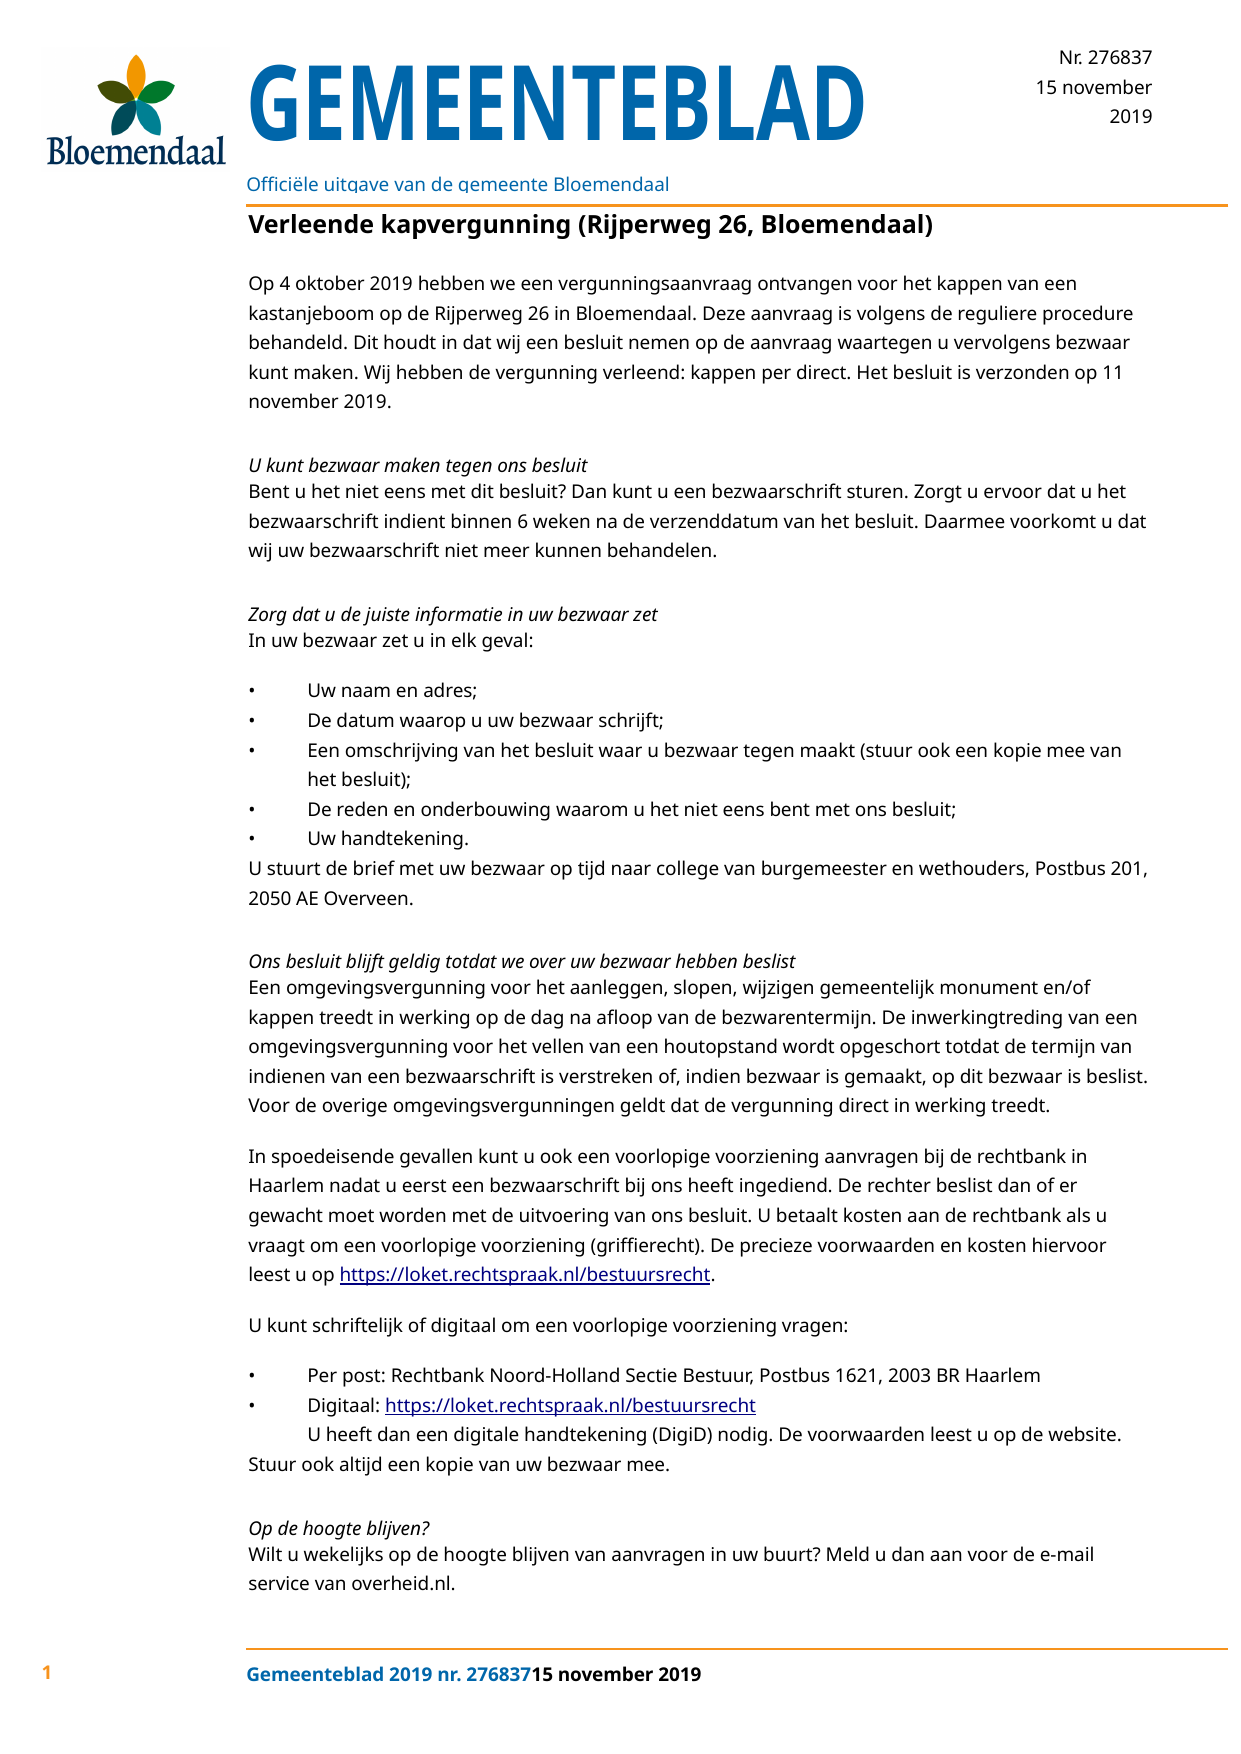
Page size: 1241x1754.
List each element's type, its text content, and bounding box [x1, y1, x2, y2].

text In uw bezwaar zet u in elk geval: [248, 627, 1152, 653]
list Per post: Rechtbank Noord-Holland Sectie Bestuur, Postbus 1621, 2003 BR Haarlem [248, 1362, 1152, 1388]
list Uw handtekening. [248, 826, 1152, 851]
picture [41, 47, 231, 172]
text In spoedeisende gevallen kunt u ook een voorlopige voorziening aanvragen bij de rechtbank in Haarlem nadat u eerst een bezwaarschrift bij ons heeft ingediend. De rechter beslist dan of er gewacht moet worden met de uitvoering van ons besluit. U betaalt kosten aan de rechtbank als u vraagt om een voorlopige voorziening (griffierecht). De precieze voorwaarden en kosten hiervoor leest u op https://loket.rechtspraak.nl/bestuursrecht. [248, 1143, 1152, 1287]
list De datum waarop u uw bezwaar schrijft; [248, 707, 1152, 733]
text Wilt u wekelijks op de hoogte blijven van aanvragen in uw buurt? Meld u dan aan voor de e-mail service van overheid.nl. [248, 1541, 1152, 1596]
list Uw naam en adres; [248, 678, 1152, 703]
text Verleende kapvergunning (Rijperweg 26, Bloemendaal) [248, 207, 1152, 241]
list Een omschrijving van het besluit waar u bezwaar tegen maakt (stuur ook een kopie mee van het besluit); [248, 737, 1152, 792]
text Op 4 oktober 2019 hebben we een vergunningsaanvraag ontvangen voor het kappen van een kastanjeboom op de Rijperweg 26 in Bloemendaal. Deze aanvraag is volgens de reguliere procedure behandeld. Dit houdt in dat wij een besluit nemen op de aanvraag waartegen u vervolgens bezwaar kunt maken. Wij hebben de vergunning verleend: kappen per direct. Het besluit is verzonden op 11 november 2019. [248, 270, 1152, 414]
text Zorg dat u de juiste informatie in uw bezwaar zet [248, 601, 1152, 627]
list U heeft dan een digitale handtekening (DigiD) nodig. De voorwaarden leest u op de website. [248, 1421, 1152, 1447]
text Op de hoogte blijven? [248, 1515, 1152, 1541]
text Stuur ook altijd een kopie van uw bezwaar mee. [248, 1451, 1152, 1477]
list De reden en onderbouwing waarom u het niet eens bent met ons besluit; [248, 796, 1152, 822]
text U stuurt de brief met uw bezwaar op tijd naar college van burgemeester en wethouders, Postbus 201, 2050 AE Overveen. [248, 855, 1152, 910]
text U kunt bezwaar maken tegen ons besluit [248, 453, 1152, 478]
list Digitaal: https://loket.rechtspraak.nl/bestuursrecht [248, 1392, 1152, 1418]
text U kunt schriftelijk of digitaal om een voorlopige voorziening vragen: [248, 1312, 1152, 1338]
text Een omgevingsvergunning voor het aanleggen, slopen, wijzigen gemeentelijk monument en/of kappen treedt in werking op de dag na afloop van de bezwarentermijn. De inwerkingtreding van een omgevingsvergunning voor het vellen van een houtopstand wordt opgeschort totdat de termijn van indienen van een bezwaarschrift is verstreken of, indien bezwaar is gemaakt, op dit bezwaar is beslist. Voor de overige omgevingsvergunningen geldt dat de vergunning direct in werking treedt. [248, 974, 1152, 1118]
text Bent u het niet eens met dit besluit? Dan kunt u een bezwaarschrift sturen. Zorgt u ervoor dat u het bezwaarschrift indient binnen 6 weken na de verzenddatum van het besluit. Daarmee voorkomt u dat wij uw bezwaarschrift niet meer kunnen behandelen. [248, 478, 1152, 563]
text Ons besluit blijft geldig totdat we over uw bezwaar hebben beslist [248, 949, 1152, 974]
